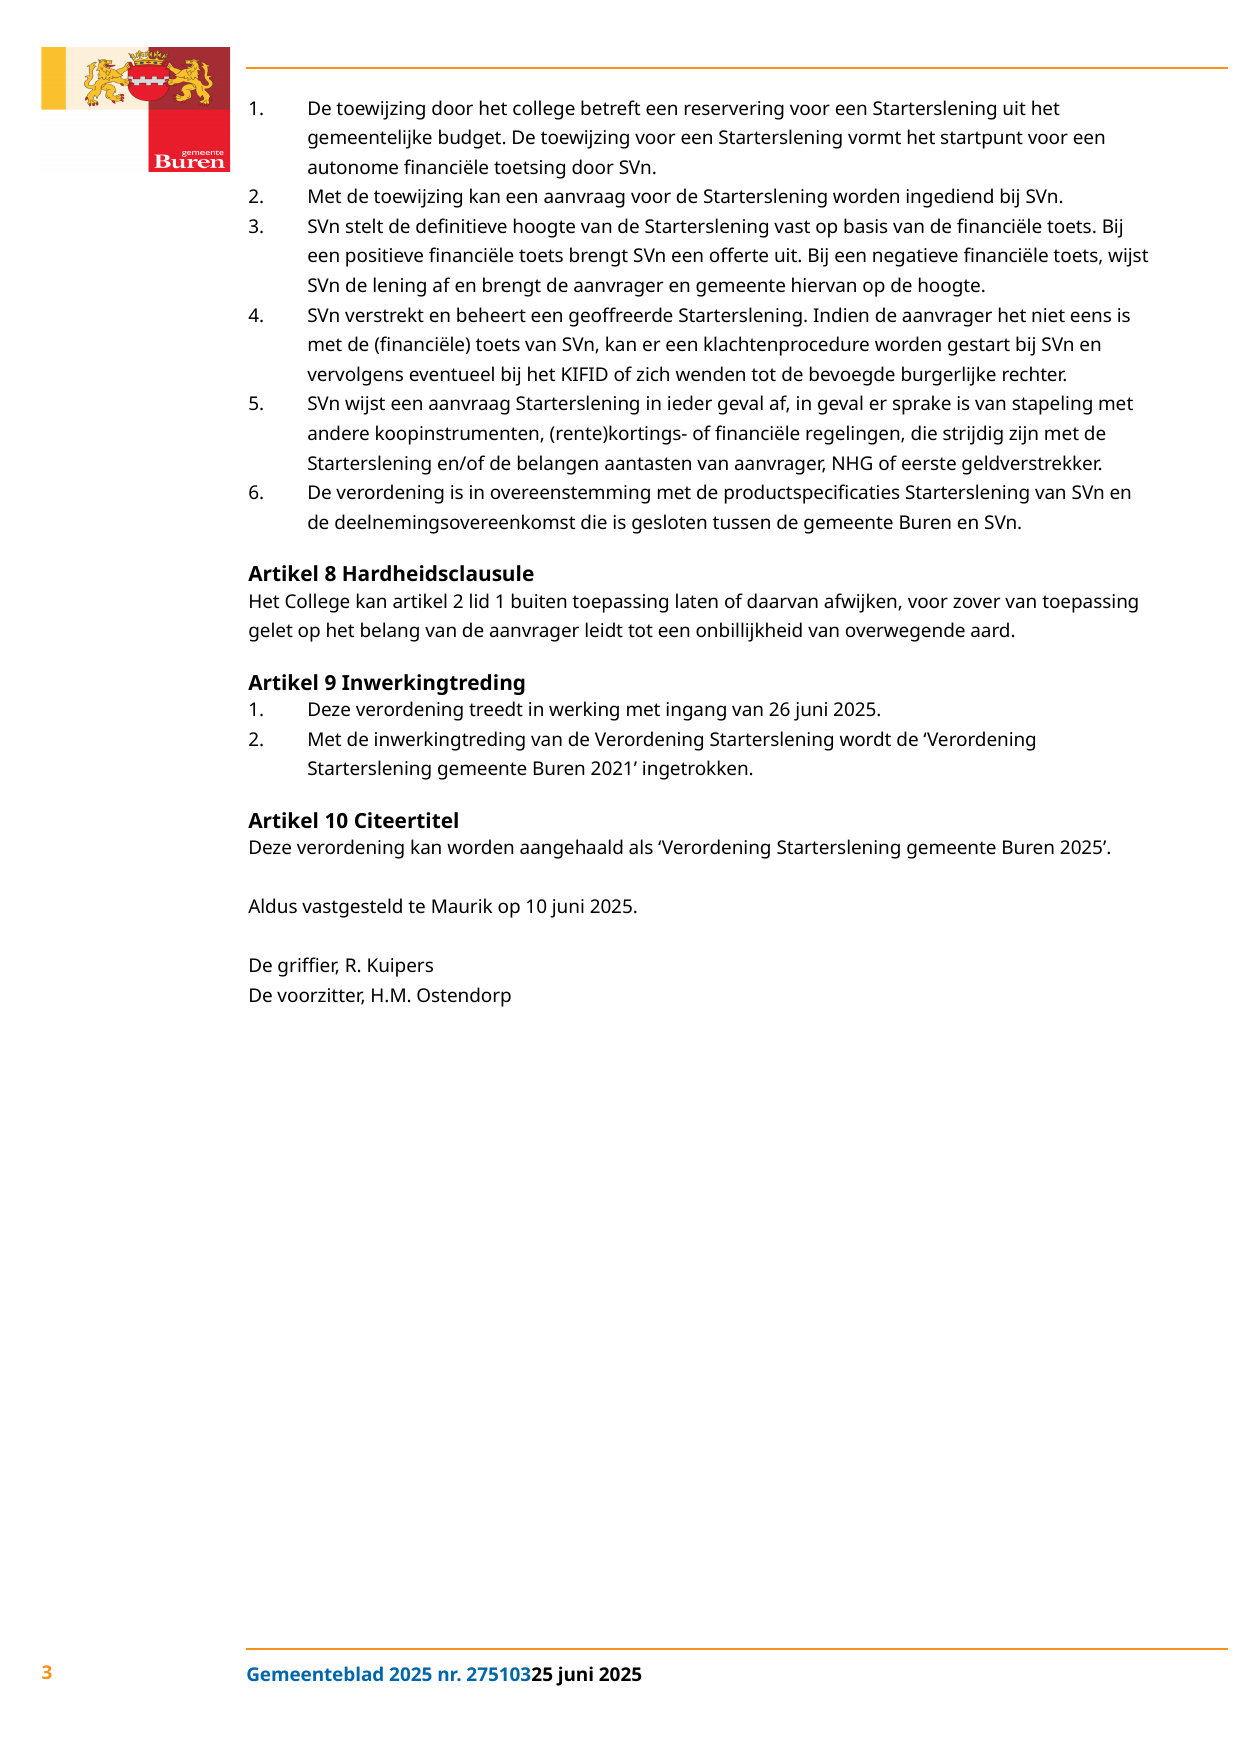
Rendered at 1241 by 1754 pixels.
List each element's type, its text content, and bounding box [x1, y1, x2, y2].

text Artikel 8 Hardheidsclausule [248, 559, 1152, 588]
text Aldus vastgesteld te Maurik op 10 juni 2025. [248, 893, 1152, 919]
text Artikel 9 Inwerkingtreding [248, 668, 1152, 696]
list SVn verstrekt en beheert een geoffreerde Starterslening. Indien de aanvrager het niet eens is met de (financiële) toets van SVn, kan er een klachtenprocedure worden gestart bij SVn en vervolgens eventueel bij het KIFID of zich wenden tot de bevoegde burgerlijke rechter. [248, 302, 1152, 387]
picture [41, 47, 231, 172]
list SVn stelt de definitieve hoogte van de Starterslening vast op basis van de financiële toets. Bij een positieve financiële toets brengt SVn een offerte uit. Bij een negatieve financiële toets, wijst SVn de lening af en brengt de aanvrager en gemeente hiervan op de hoogte. [248, 213, 1152, 298]
list Met de inwerkingtreding van de Verordening Starterslening wordt de ‘Verordening Starterslening gemeente Buren 2021’ ingetrokken. [248, 726, 1152, 781]
list SVn wijst een aanvraag Starterslening in ieder geval af, in geval er sprake is van stapeling met andere koopinstrumenten, (rente)kortings- of financiële regelingen, die strijdig zijn met de Starterslening en/of de belangen aantasten van aanvrager, NHG of eerste geldverstrekker. [248, 391, 1152, 476]
list Met de toewijzing kan een aanvraag voor de Starterslening worden ingediend bij SVn. [248, 183, 1152, 209]
text De griffier, R. Kuipers [248, 953, 1152, 978]
list Deze verordening treedt in werking met ingang van 26 juni 2025. [248, 696, 1152, 722]
text Deze verordening kan worden aangehaald als ‘Verordening Starterslening gemeente Buren 2025’. [248, 834, 1152, 860]
text Het College kan artikel 2 lid 1 buiten toepassing laten of daarvan afwijken, voor zover van toepassing gelet op het belang van de aanvrager leidt tot een onbillijkheid van overwegende aard. [248, 588, 1152, 643]
list De toewijzing door het college betreft een reservering voor een Starterslening uit het gemeentelijke budget. De toewijzing voor een Starterslening vormt het startpunt voor een autonome financiële toetsing door SVn. [248, 95, 1152, 180]
text Artikel 10 Citeertitel [248, 806, 1152, 834]
text De voorzitter, H.M. Ostendorp [248, 982, 1152, 1008]
list De verordening is in overeenstemming met de productspecificaties Starterslening van SVn en de deelnemingsovereenkomst die is gesloten tussen de gemeente Buren en SVn. [248, 479, 1152, 535]
